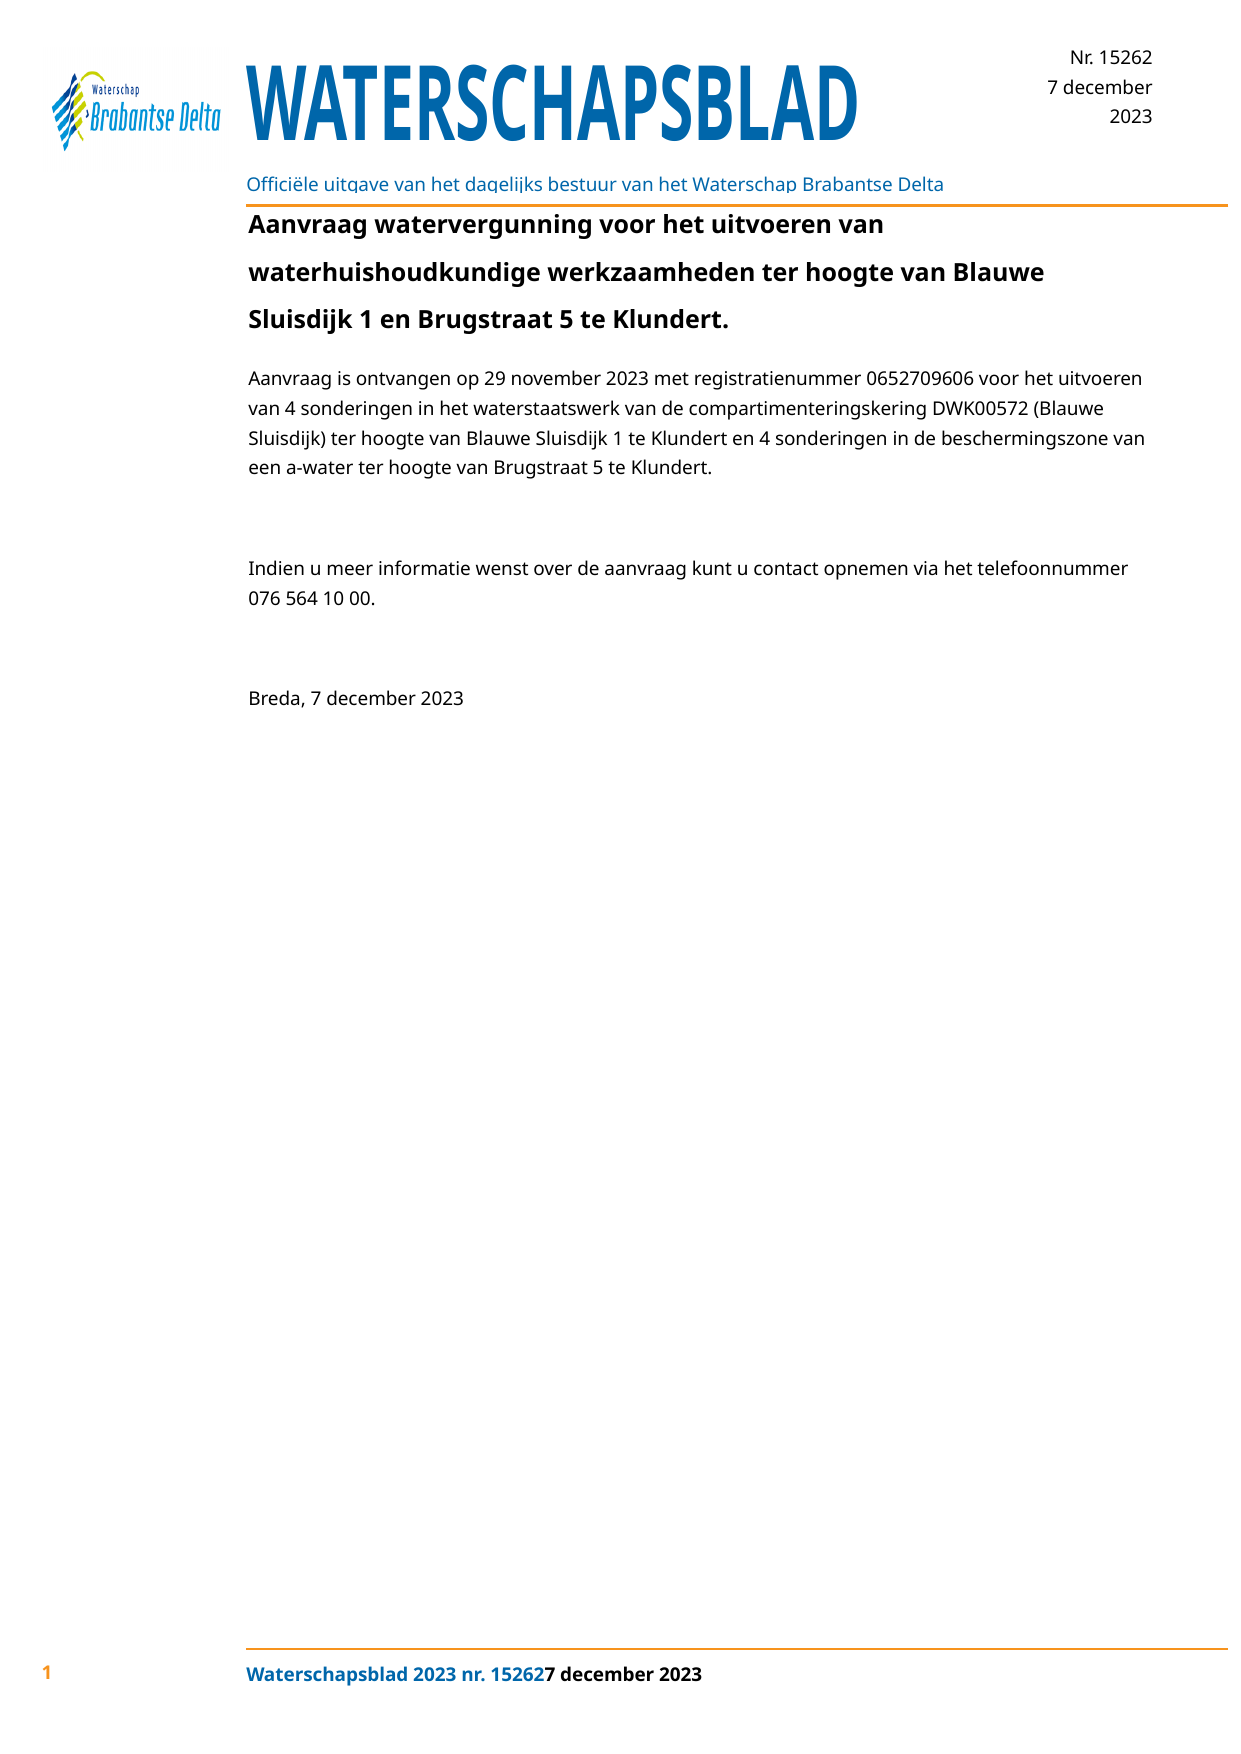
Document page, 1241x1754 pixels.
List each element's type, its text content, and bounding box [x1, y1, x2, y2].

text Breda, 7 december 2023 [248, 686, 1152, 711]
text Indien u meer informatie wenst over de aanvraag kunt u contact opnemen via het telefoonnummer 076 564 10 00. [248, 555, 1152, 610]
text Aanvraag is ontvangen op 29 november 2023 met registratienummer 0652709606 voor het uitvoeren van 4 sonderingen in het waterstaatswerk van de compartimenteringskering DWK00572 (Blauwe Sluisdijk) ter hoogte van Blauwe Sluisdijk 1 te Klundert en 4 sonderingen in de beschermingszone van een a-water ter hoogte van Brugstraat 5 te Klundert. [248, 366, 1152, 480]
picture [41, 47, 231, 172]
text Aanvraag watervergunning voor het uitvoeren van waterhuishoudkundige werkzaamheden ter hoogte van Blauwe Sluisdijk 1 en Brugstraat 5 te Klundert. [248, 207, 1152, 336]
